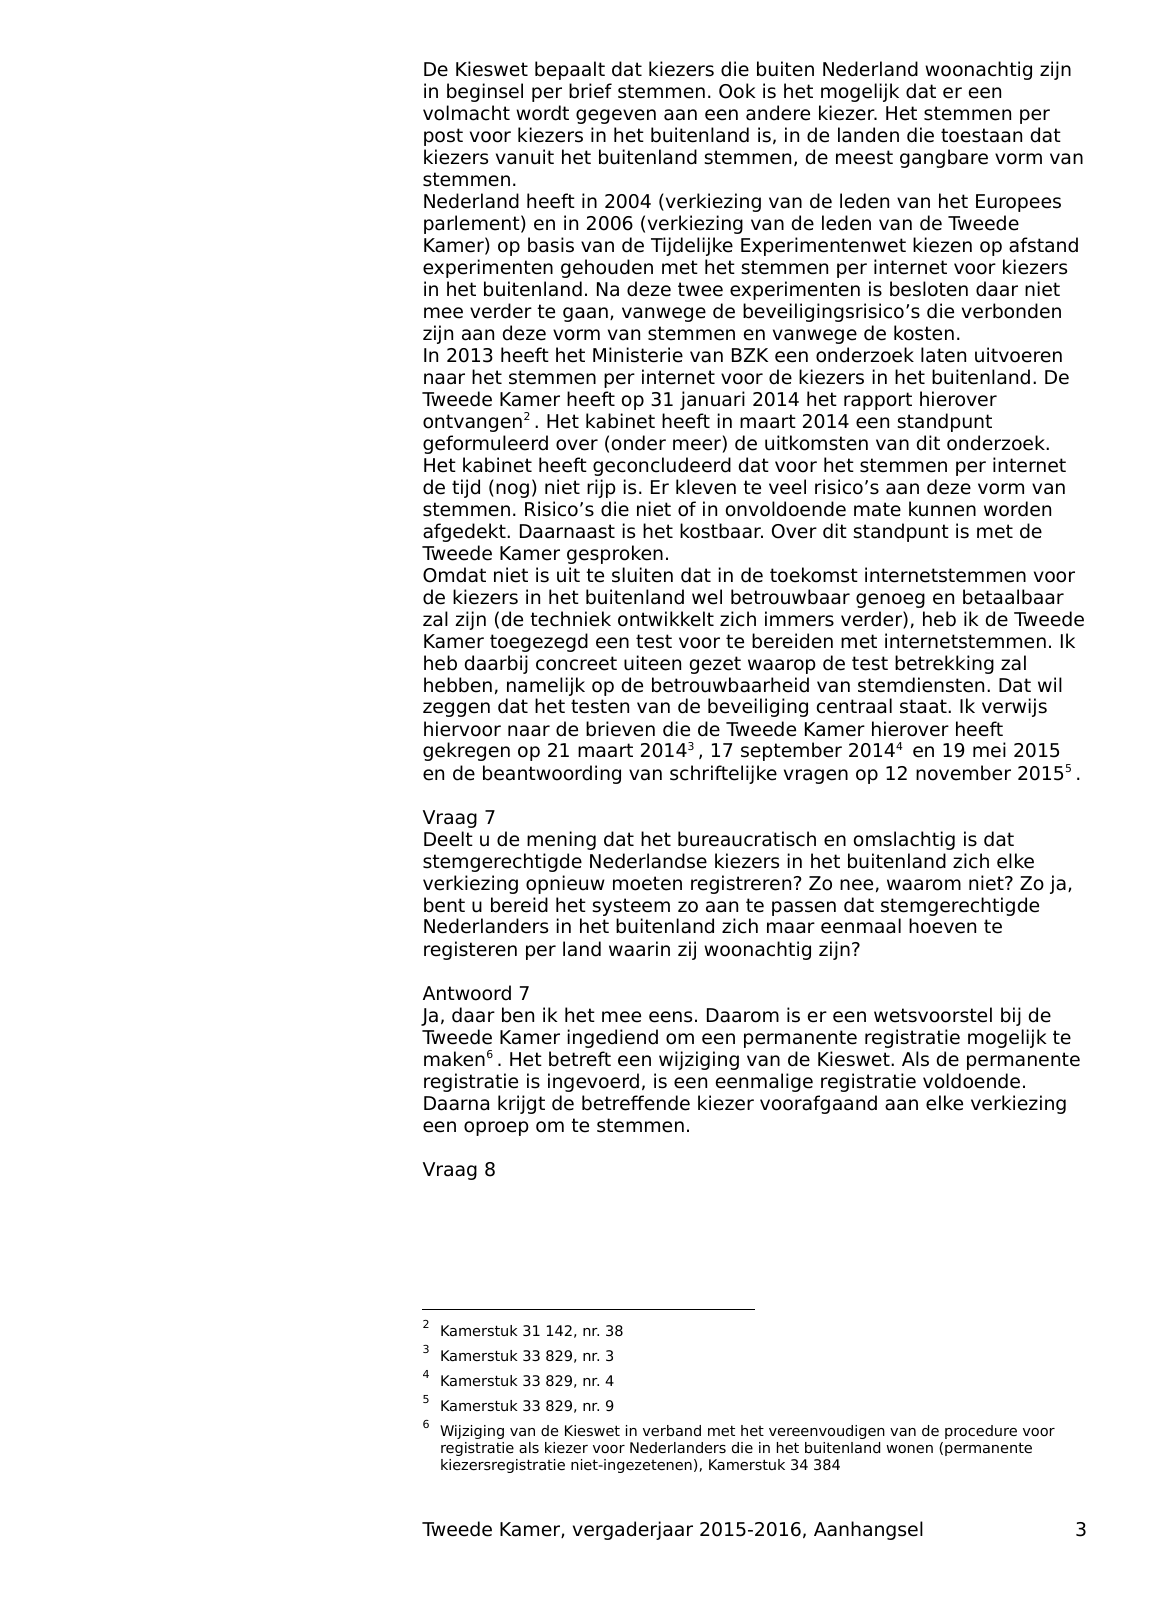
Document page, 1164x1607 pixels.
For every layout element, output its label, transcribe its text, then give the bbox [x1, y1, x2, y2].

text Wijziging van de Kieswet in verband met het vereenvoudigen van de procedure voor registratie als kiezer voor Nederlanders die in het buitenland wonen (permanente kiezersregistratie niet-ingezetenen), Kamerstuk 34 384 [422, 1418, 1087, 1474]
text Kamerstuk 33 829, nr. 9 [422, 1393, 1087, 1416]
text Nederland heeft in 2004 (verkiezing van de leden van het Europees parlement) en in 2006 (verkiezing van de leden van de Tweede Kamer) op basis van de Tijdelijke Experimentenwet kiezen op afstand experimenten gehouden met het stemmen per internet voor kiezers in het buitenland. Na deze twee experimenten is besloten daar niet mee verder te gaan, vanwege de beveiligingsrisico’s die verbonden zijn aan deze vorm van stemmen en vanwege de kosten. [422, 191, 1087, 345]
text Kamerstuk 33 829, nr. 3 [422, 1343, 1087, 1366]
text Kamerstuk 31 142, nr. 38 [422, 1318, 1087, 1341]
text Kamerstuk 33 829, nr. 4 [422, 1368, 1087, 1391]
text In 2013 heeft het Ministerie van BZK een onderzoek laten uitvoeren naar het stemmen per internet voor de kiezers in het buitenland. De Tweede Kamer heeft op 31 januari 2014 het rapport hierover ontvangen. Het kabinet heeft in maart 2014 een standpunt geformuleerd over (onder meer) de uitkomsten van dit onderzoek. Het kabinet heeft geconcludeerd dat voor het stemmen per internet de tijd (nog) niet rijp is. Er kleven te veel risico’s aan deze vorm van stemmen. Risico’s die niet of in onvoldoende mate kunnen worden afgedekt. Daarnaast is het kostbaar. Over dit standpunt is met de Tweede Kamer gesproken. [422, 345, 1087, 564]
text Vraag 7 [422, 807, 1087, 828]
text De Kieswet bepaalt dat kiezers die buiten Nederland woonachtig zijn in beginsel per brief stemmen. Ook is het mogelijk dat er een volmacht wordt gegeven aan een andere kiezer. Het stemmen per post voor kiezers in het buitenland is, in de landen die toestaan dat kiezers vanuit het buitenland stemmen, de meest gangbare vorm van stemmen. [422, 59, 1087, 191]
text Deelt u de mening dat het bureaucratisch en omslachtig is dat stemgerechtigde Nederlandse kiezers in het buitenland zich elke verkiezing opnieuw moeten registreren? Zo nee, waarom niet? Zo ja, bent u bereid het systeem zo aan te passen dat stemgerechtigde Nederlanders in het buitenland zich maar eenmaal hoeven te registeren per land waarin zij woonachtig zijn? [422, 828, 1087, 960]
text Omdat niet is uit te sluiten dat in de toekomst internetstemmen voor de kiezers in het buitenland wel betrouwbaar genoeg en betaalbaar zal zijn (de techniek ontwikkelt zich immers verder), heb ik de Tweede Kamer toegezegd een test voor te bereiden met internetstemmen. Ik heb daarbij concreet uiteen gezet waarop de test betrekking zal hebben, namelijk op de betrouwbaarheid van stemdiensten. Dat wil zeggen dat het testen van de beveiliging centraal staat. Ik verwijs hiervoor naar de brieven die de Tweede Kamer hierover heeft gekregen op 21 maart 2014, 17 september 2014 en 19 mei 2015 en de beantwoording van schriftelijke vragen op 12 november 2015. [422, 564, 1087, 784]
text Antwoord 7 [422, 983, 1087, 1004]
text Ja, daar ben ik het mee eens. Daarom is er een wetsvoorstel bij de Tweede Kamer ingediend om een permanente registratie mogelijk te maken. Het betreft een wijziging van de Kieswet. Als de permanente registratie is ingevoerd, is een eenmalige registratie voldoende. Daarna krijgt de betreffende kiezer voorafgaand aan elke verkiezing een oproep om te stemmen. [422, 1004, 1087, 1136]
text Vraag 8 [422, 1159, 1087, 1181]
